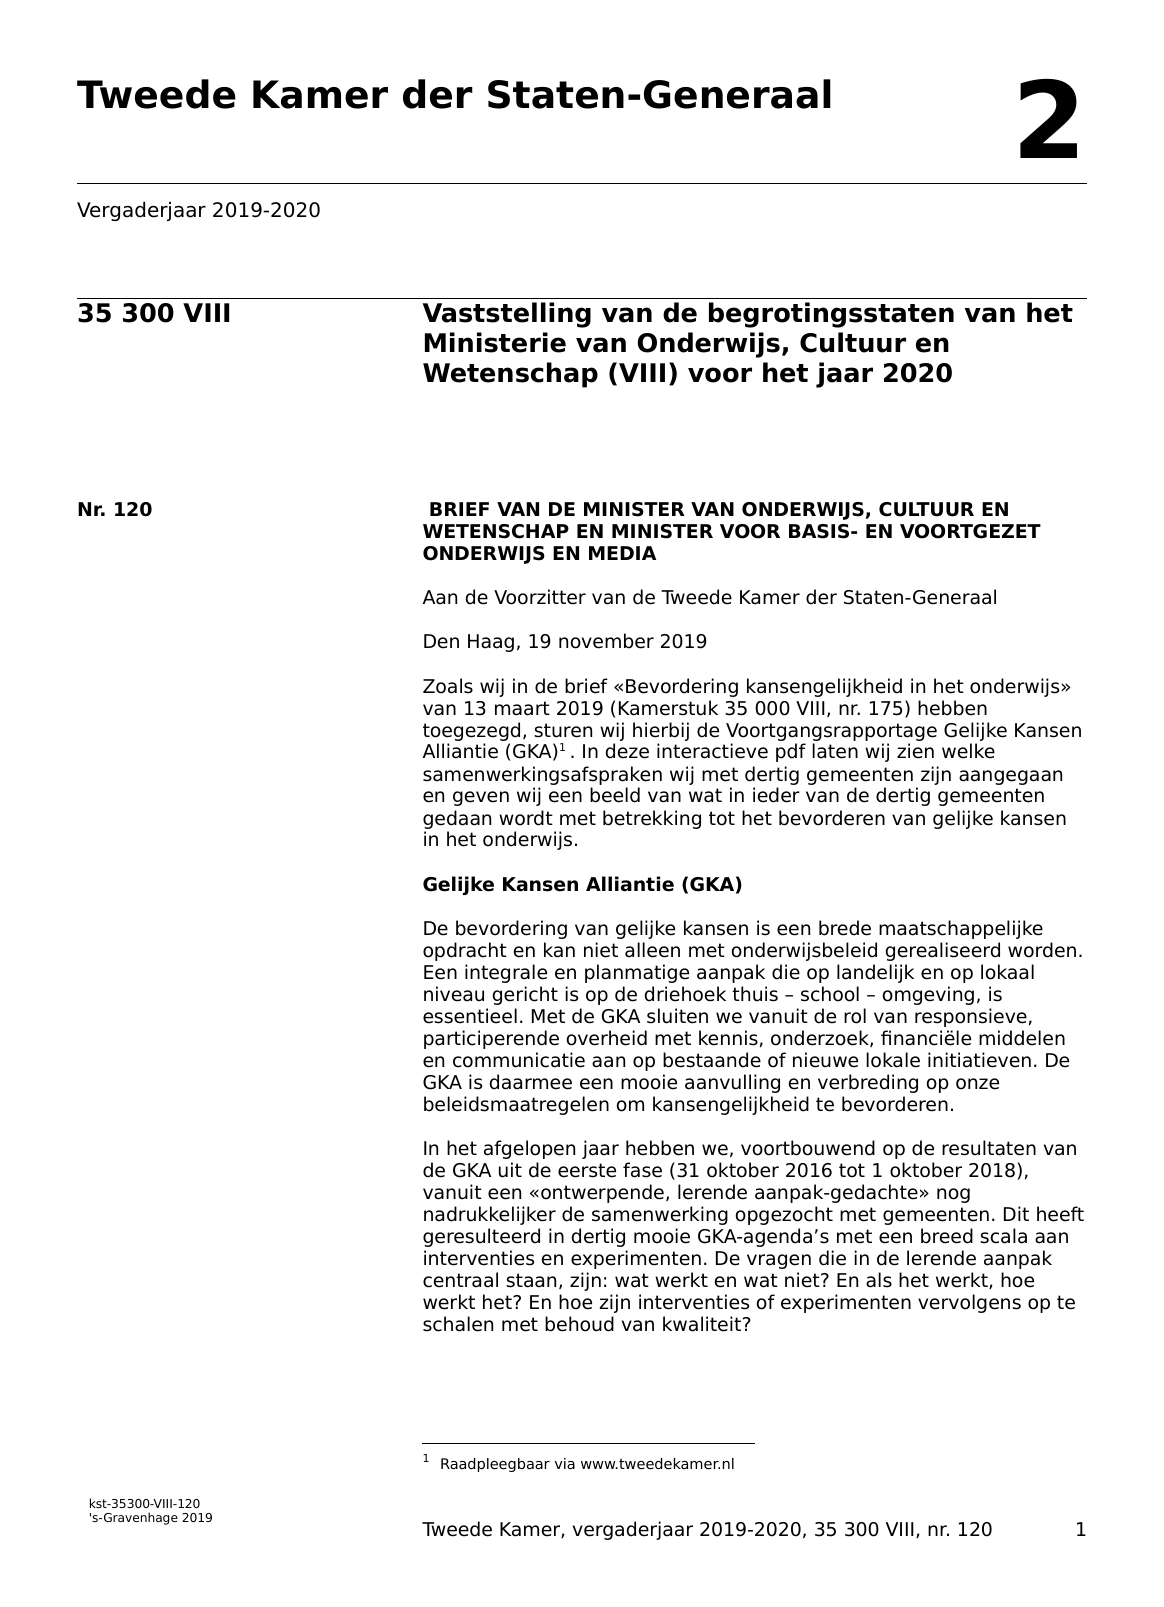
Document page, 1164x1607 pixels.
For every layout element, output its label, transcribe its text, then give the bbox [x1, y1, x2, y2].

table_header Tweede Kamer der Staten-Generaal [77, 59, 886, 183]
text Raadpleegbaar via www.tweedekamer.nl [422, 1452, 1087, 1474]
table_header 2 [886, 59, 1087, 183]
text Aan de Voorzitter van de Tweede Kamer der Staten-Generaal [422, 587, 1087, 609]
text Zoals wij in de brief «Bevordering kansengelijkheid in het onderwijs» van 13 maart 2019 (Kamerstuk 35 000 VIII, nr. 175) hebben toegezegd, sturen wij hierbij de Voortgangsrapportage Gelijke Kansen Alliantie (GKA). In deze interactieve pdf laten wij zien welke samenwerkingsafspraken wij met dertig gemeenten zijn aangegaan en geven wij een beeld van wat in ieder van de dertig gemeenten gedaan wordt met betrekking tot het bevorderen van gelijke kansen in het onderwijs. [422, 676, 1087, 851]
text Den Haag, 19 november 2019 [422, 631, 1087, 653]
table_cell Vergaderjaar 2019-2020 [77, 184, 1087, 298]
subtitle Gelijke Kansen Alliantie (GKA) [422, 873, 1087, 896]
subtitle 35 300 VIII Vaststelling van de begrotingsstaten van het Ministerie van Onderwijs, Cultuur en Wetenschap (VIII) voor het jaar 2020 [77, 299, 1087, 388]
text kst-35300-VIII-120 [88, 1497, 323, 1511]
text 's-Gravenhage 2019 [88, 1511, 323, 1525]
text In het afgelopen jaar hebben we, voortbouwend op de resultaten van de GKA uit de eerste fase (31 oktober 2016 tot 1 oktober 2018), vanuit een «ontwerpende, lerende aanpak-gedachte» nog nadrukkelijker de samenwerking opgezocht met gemeenten. Dit heeft geresulteerd in dertig mooie GKA-agenda’s met een breed scala aan interventies en experimenten. De vragen die in de lerende aanpak centraal staan, zijn: wat werkt en wat niet? En als het werkt, hoe werkt het? En hoe zijn interventies of experimenten vervolgens op te schalen met behoud van kwaliteit? [422, 1138, 1087, 1336]
subtitle Nr. 120 BRIEF VAN DE MINISTER VAN ONDERWIJS, CULTUUR EN WETENSCHAP EN MINISTER VOOR BASIS- EN VOORTGEZET ONDERWIJS EN MEDIA [77, 499, 1087, 565]
text De bevordering van gelijke kansen is een brede maatschappelijke opdracht en kan niet alleen met onderwijsbeleid gerealiseerd worden. Een integrale en planmatige aanpak die op landelijk en op lokaal niveau gericht is op de driehoek thuis – school – omgeving, is essentieel. Met de GKA sluiten we vanuit de rol van responsieve, participerende overheid met kennis, onderzoek, financiële middelen en communicatie aan op bestaande of nieuwe lokale initiatieven. De GKA is daarmee een mooie aanvulling en verbreding op onze beleidsmaatregelen om kansengelijkheid te bevorderen. [422, 918, 1087, 1116]
